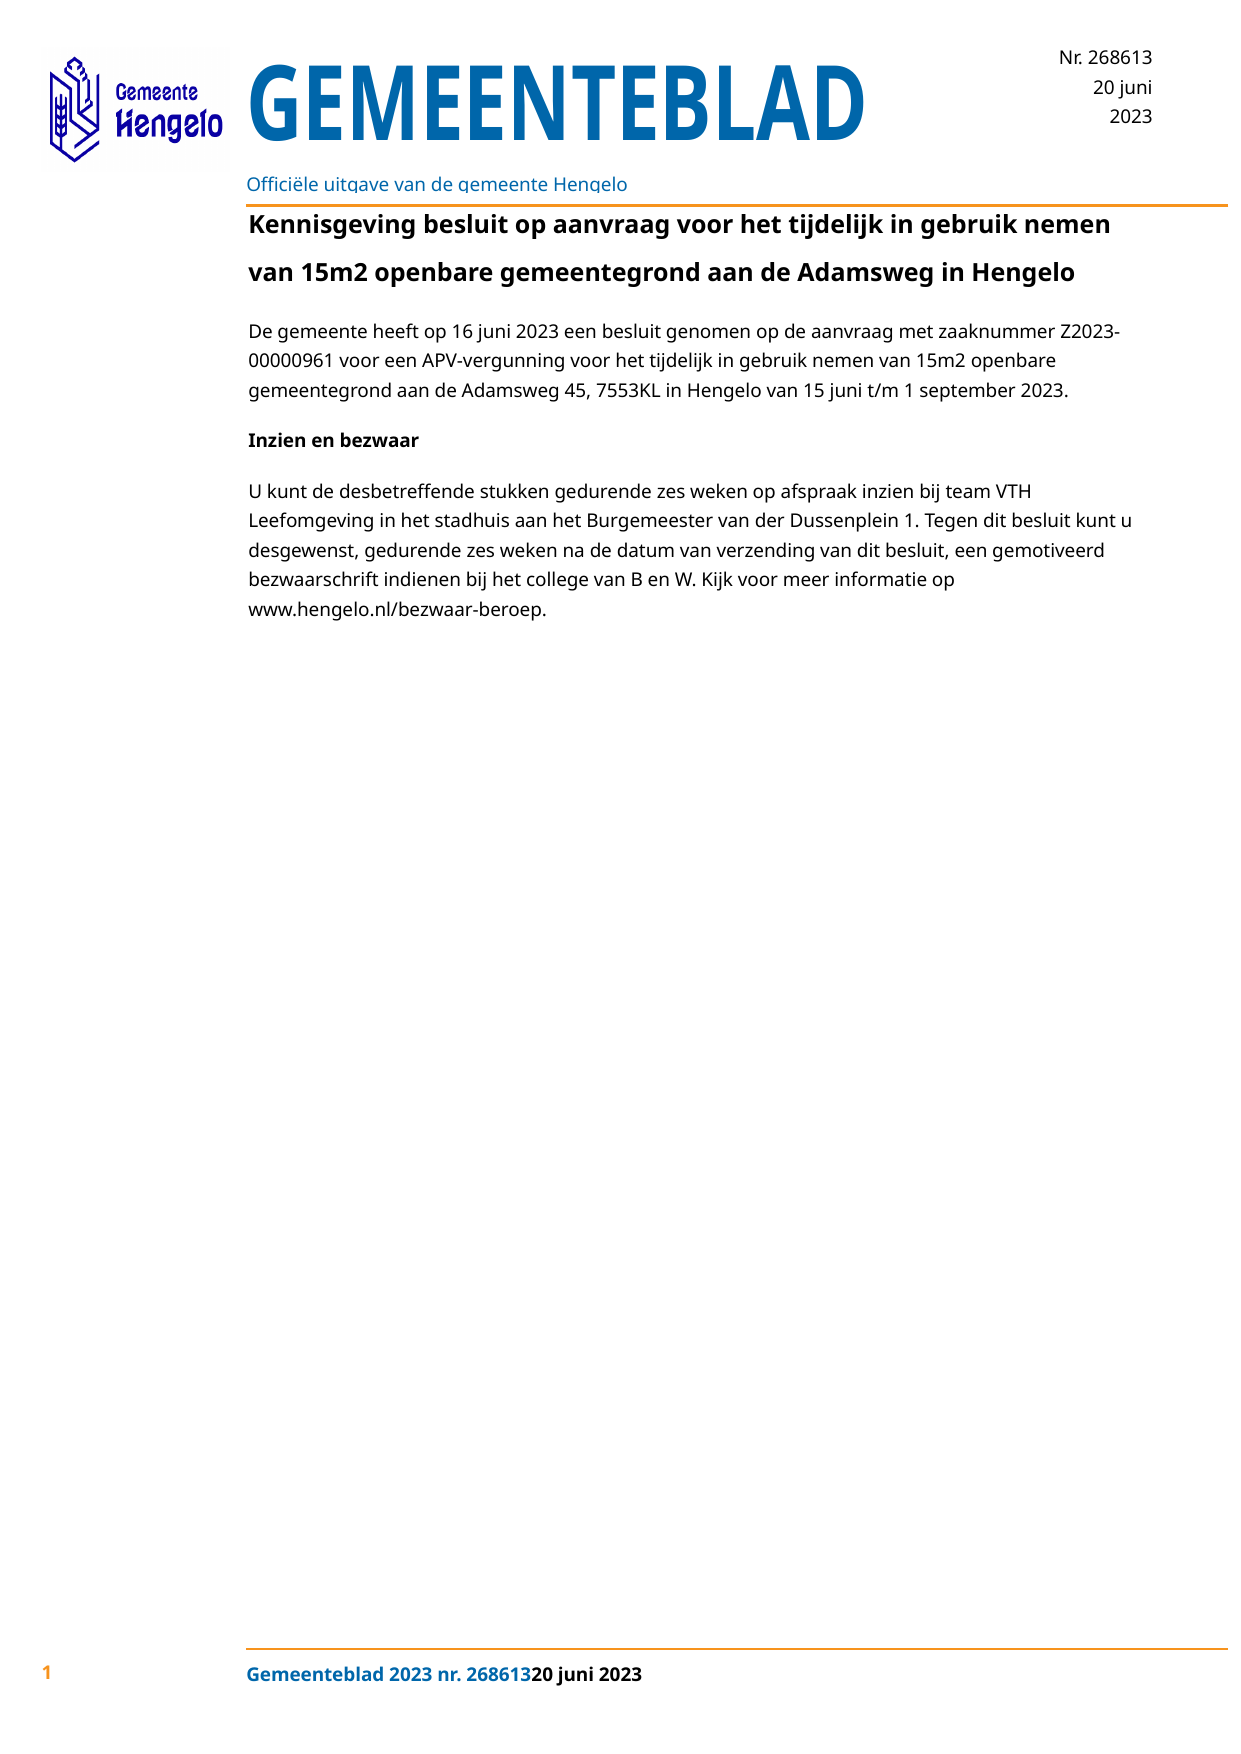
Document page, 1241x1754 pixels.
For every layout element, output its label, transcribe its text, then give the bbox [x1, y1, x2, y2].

text De gemeente heeft op 16 juni 2023 een besluit genomen op de aanvraag met zaaknummer Z2023-00000961 voor een APV-vergunning voor het tijdelijk in gebruik nemen van 15m2 openbare gemeentegrond aan de Adamsweg 45, 7553KL in Hengelo van 15 juni t/m 1 september 2023. [248, 318, 1152, 403]
text Inzien en bezwaar [248, 427, 1152, 453]
text U kunt de desbetreffende stukken gedurende zes weken op afspraak inzien bij team VTH Leefomgeving in het stadhuis aan het Burgemeester van der Dussenplein 1. Tegen dit besluit kunt u desgewenst, gedurende zes weken na de datum van verzending van dit besluit, een gemotiveerd bezwaarschrift indienen bij het college van B en W. Kijk voor meer informatie op www.hengelo.nl/bezwaar-beroep. [248, 478, 1152, 622]
picture [41, 47, 231, 172]
text Kennisgeving besluit op aanvraag voor het tijdelijk in gebruik nemen van 15m2 openbare gemeentegrond aan de Adamsweg in Hengelo [248, 207, 1152, 288]
